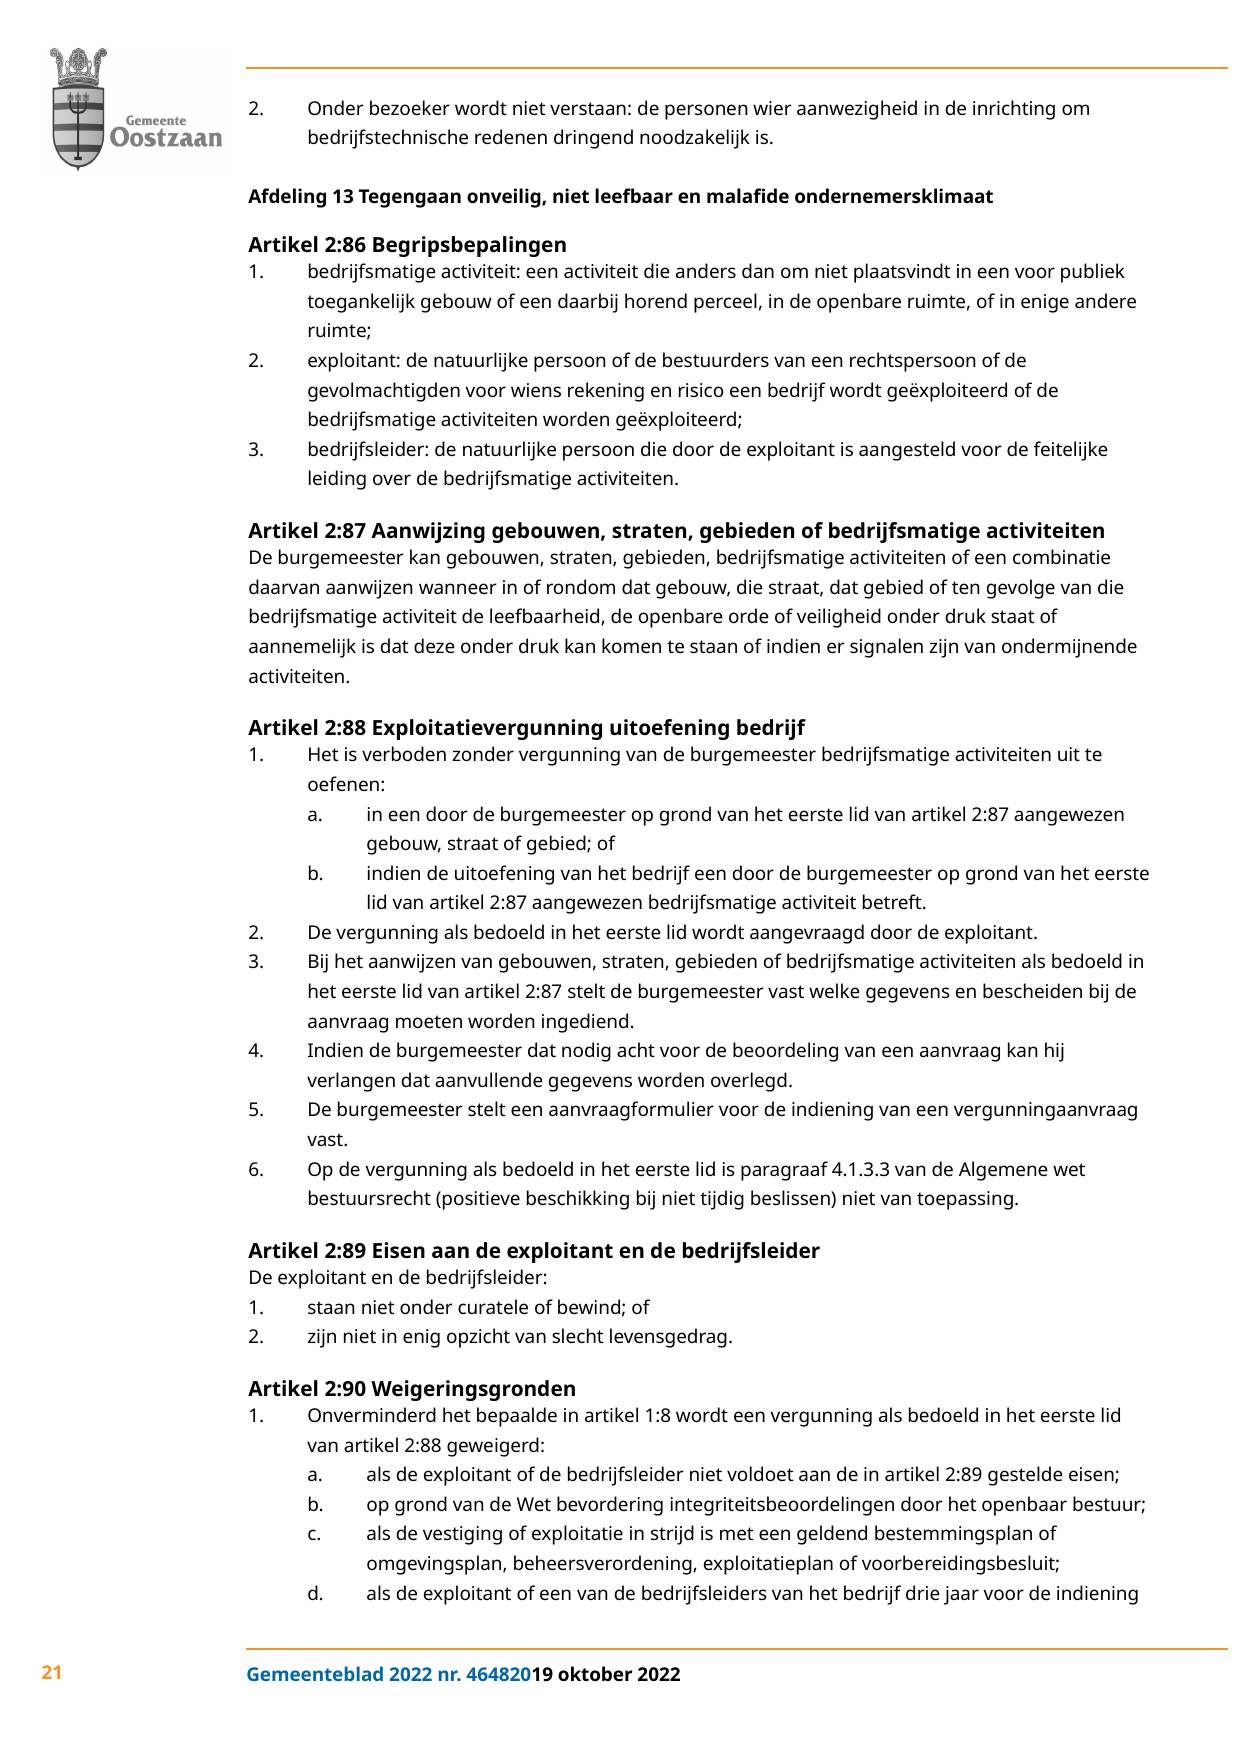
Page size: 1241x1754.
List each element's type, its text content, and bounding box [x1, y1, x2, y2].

text Artikel 2:89 Eisen aan de exploitant en de bedrijfsleider [248, 1236, 1152, 1264]
list Onverminderd het bepaalde in artikel 1:8 wordt een vergunning als bedoeld in het eerste lid van artikel 2:88 geweigerd: [248, 1402, 1152, 1458]
text De exploitant en de bedrijfsleider: [248, 1264, 1152, 1290]
list Onder bezoeker wordt niet verstaan: de personen wier aanwezigheid in de inrichting om bedrijfstechnische redenen dringend noodzakelijk is. [248, 95, 1152, 150]
text De burgemeester kan gebouwen, straten, gebieden, bedrijfsmatige activiteiten of een combinatie daarvan aanwijzen wanneer in of rondom dat gebouw, die straat, dat gebied of ten gevolge van die bedrijfsmatige activiteit de leefbaarheid, de openbare orde of veiligheid onder druk staat of aannemelijk is dat deze onder druk kan komen te staan of indien er signalen zijn van ondermijnende activiteiten. [248, 544, 1152, 688]
list De burgemeester stelt een aanvraagformulier voor de indiening van een vergunningaanvraag vast. [248, 1097, 1152, 1152]
list als de vestiging of exploitatie in strijd is met een geldend bestemmingsplan of omgevingsplan, beheersverordening, exploitatieplan of voorbereidingsbesluit; [307, 1521, 1152, 1576]
list indien de uitoefening van het bedrijf een door de burgemeester op grond van het eerste lid van artikel 2:87 aangewezen bedrijfsmatige activiteit betreft. [307, 860, 1152, 915]
text Artikel 2:87 Aanwijzing gebouwen, straten, gebieden of bedrijfsmatige activiteiten [248, 516, 1152, 544]
list als de exploitant of een van de bedrijfsleiders van het bedrijf drie jaar voor de indiening [307, 1580, 1152, 1606]
picture [41, 47, 231, 172]
list Indien de burgemeester dat nodig acht voor de beoordeling van een aanvraag kan hij verlangen dat aanvullende gegevens worden overlegd. [248, 1037, 1152, 1093]
list zijn niet in enig opzicht van slecht levensgedrag. [248, 1323, 1152, 1349]
list Het is verboden zonder vergunning van de burgemeester bedrijfsmatige activiteiten uit te oefenen: [248, 742, 1152, 797]
list Op de vergunning als bedoeld in het eerste lid is paragraaf 4.1.3.3 van de Algemene wet bestuursrecht (positieve beschikking bij niet tijdig beslissen) niet van toepassing. [248, 1156, 1152, 1211]
list De vergunning als bedoeld in het eerste lid wordt aangevraagd door de exploitant. [248, 919, 1152, 945]
text Artikel 2:88 Exploitatievergunning uitoefening bedrijf [248, 713, 1152, 742]
list bedrijfsmatige activiteit: een activiteit die anders dan om niet plaatsvindt in een voor publiek toegankelijk gebouw of een daarbij horend perceel, in de openbare ruimte, of in enige andere ruimte; [248, 258, 1152, 343]
list Bij het aanwijzen van gebouwen, straten, gebieden of bedrijfsmatige activiteiten als bedoeld in het eerste lid van artikel 2:87 stelt de burgemeester vast welke gegevens en bescheiden bij de aanvraag moeten worden ingediend. [248, 949, 1152, 1034]
list op grond van de Wet bevordering integriteitsbeoordelingen door het openbaar bestuur; [307, 1491, 1152, 1517]
text Afdeling 13 Tegengaan onveilig, niet leefbaar en malafide ondernemersklimaat [248, 183, 1152, 209]
list staan niet onder curatele of bewind; of [248, 1294, 1152, 1319]
text Artikel 2:86 Begripsbepalingen [248, 230, 1152, 258]
list bedrijfsleider: de natuurlijke persoon die door de exploitant is aangesteld voor de feitelijke leiding over de bedrijfsmatige activiteiten. [248, 436, 1152, 491]
list in een door de burgemeester op grond van het eerste lid van artikel 2:87 aangewezen gebouw, straat of gebied; of [307, 801, 1152, 856]
list als de exploitant of de bedrijfsleider niet voldoet aan de in artikel 2:89 gestelde eisen; [307, 1461, 1152, 1487]
list exploitant: de natuurlijke persoon of de bestuurders van een rechtspersoon of de gevolmachtigden voor wiens rekening en risico een bedrijf wordt geëxploiteerd of de bedrijfsmatige activiteiten worden geëxploiteerd; [248, 347, 1152, 432]
text Artikel 2:90 Weigeringsgronden [248, 1374, 1152, 1402]
